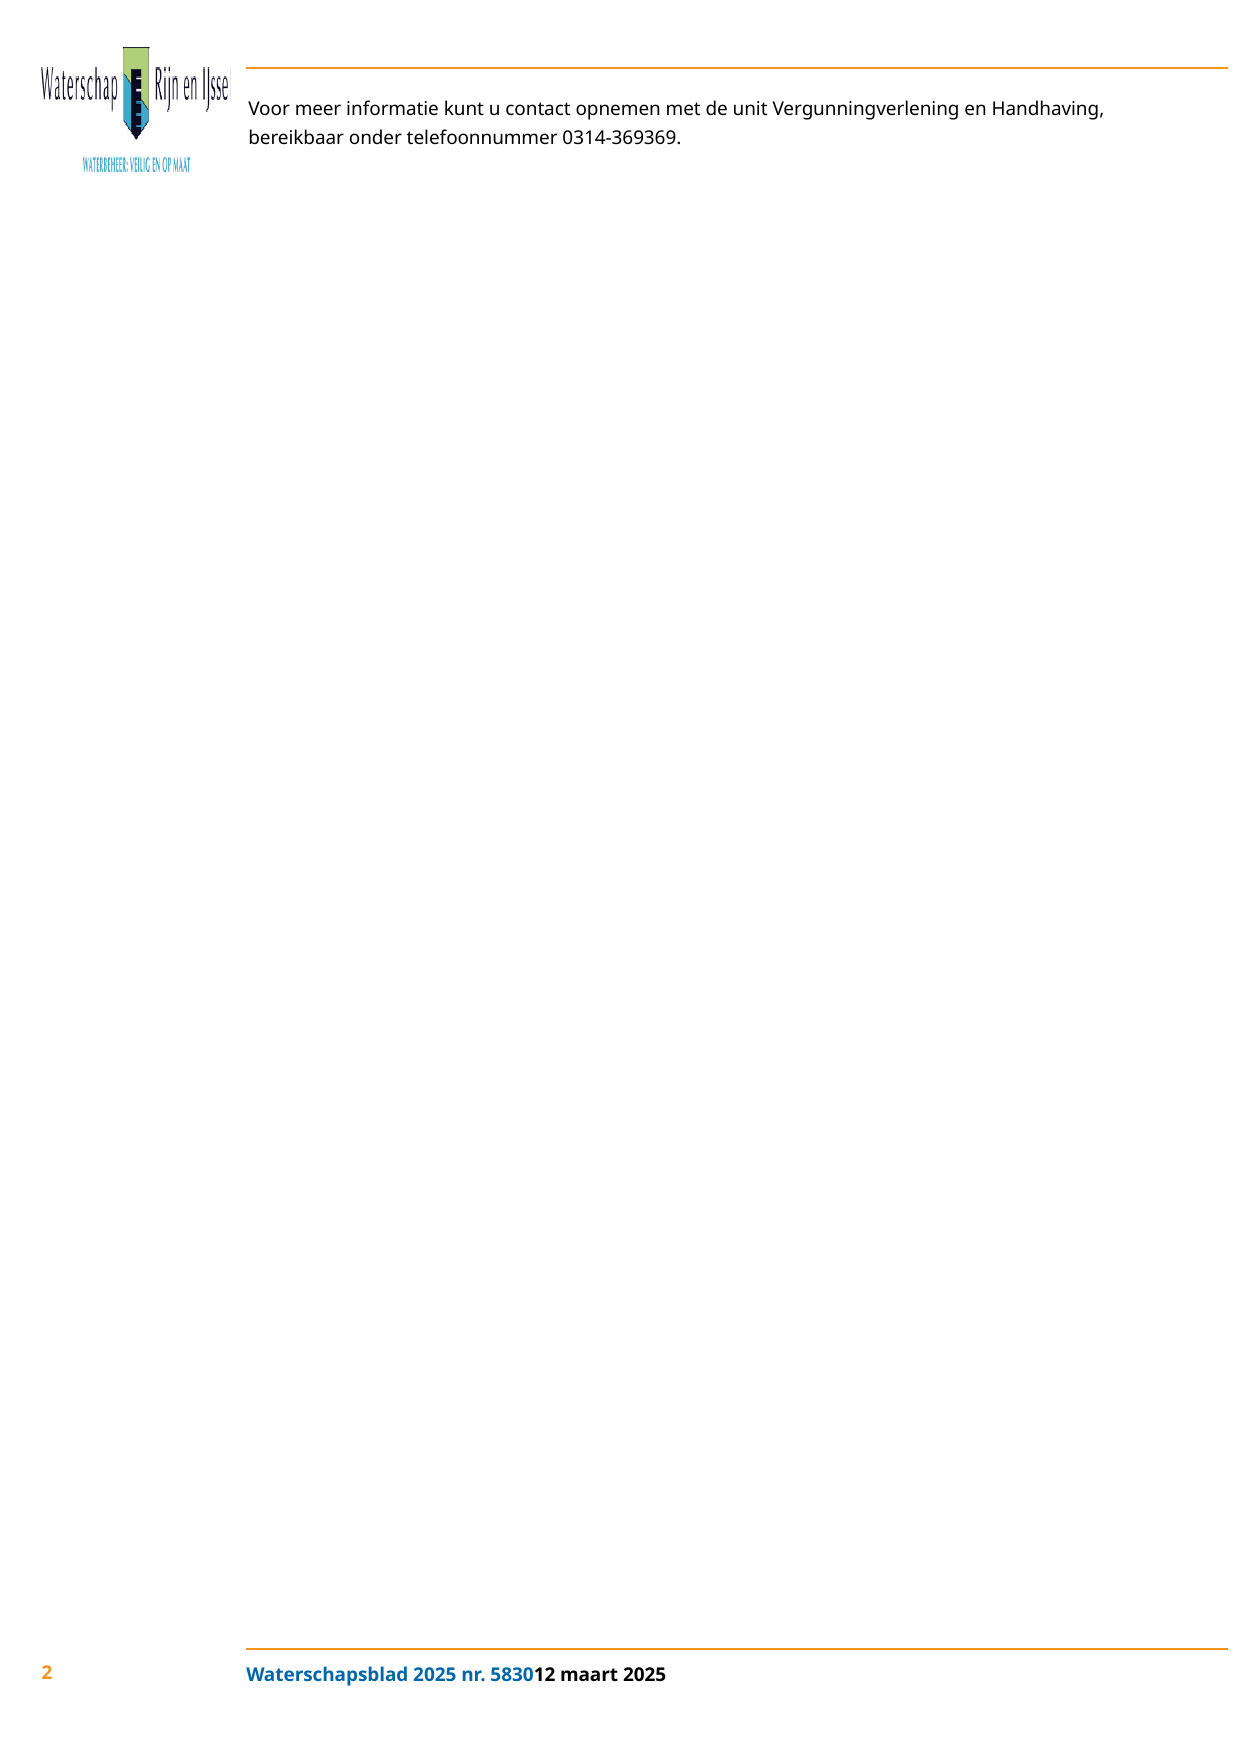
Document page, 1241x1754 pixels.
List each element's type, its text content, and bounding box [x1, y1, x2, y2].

picture [41, 47, 231, 172]
text Voor meer informatie kunt u contact opnemen met de unit Vergunningverlening en Handhaving, bereikbaar onder telefoonnummer 0314-369369. [248, 95, 1152, 150]
